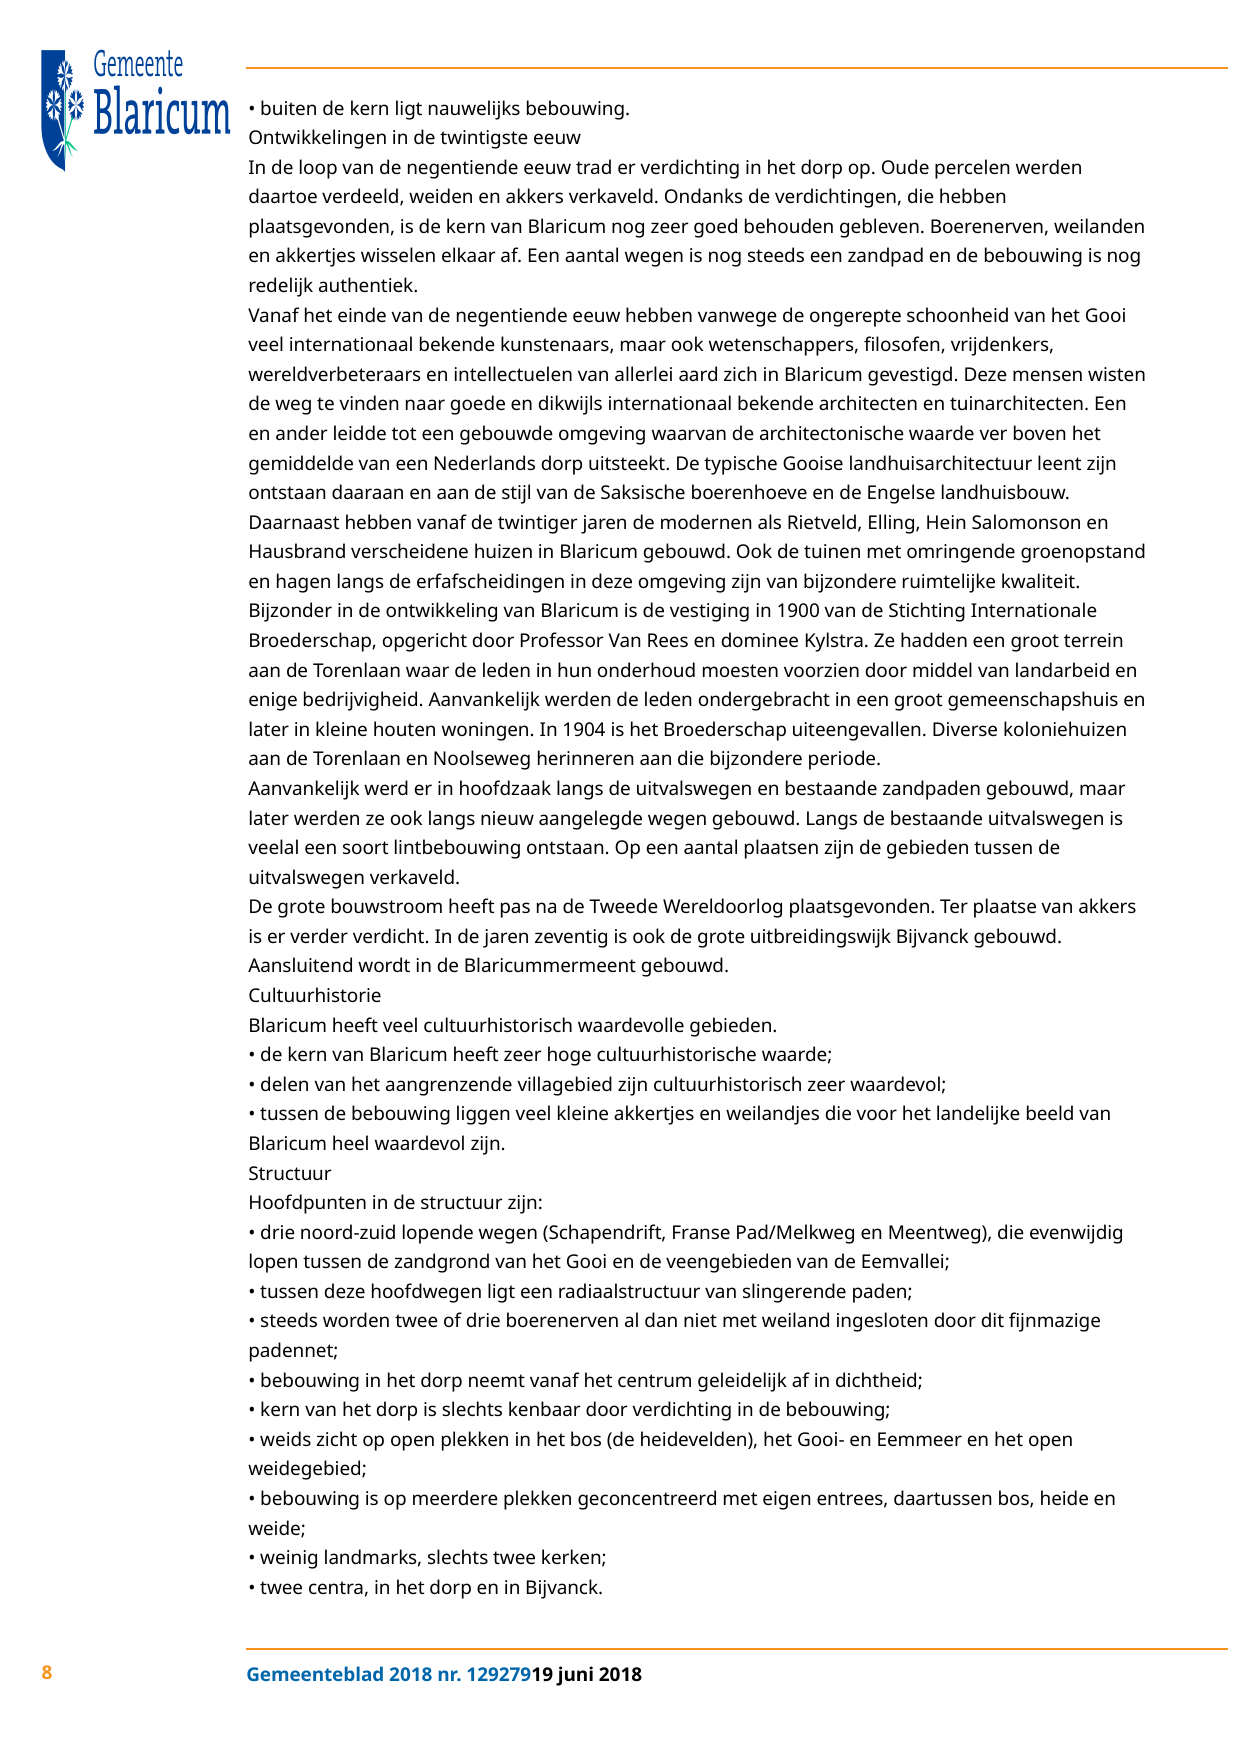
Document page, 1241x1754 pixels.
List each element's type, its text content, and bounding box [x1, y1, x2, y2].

text • tussen de bebouwing liggen veel kleine akkertjes en weilandjes die voor het landelijke beeld van Blaricum heel waardevol zijn. [248, 1101, 1152, 1156]
text • steeds worden twee of drie boerenerven al dan niet met weiland ingesloten door dit fijnmazige padennet; [248, 1308, 1152, 1363]
text • twee centra, in het dorp en in Bijvanck. [248, 1574, 1152, 1600]
text • kern van het dorp is slechts kenbaar door verdichting in de bebouwing; [248, 1396, 1152, 1422]
text Aanvankelijk werd er in hoofdzaak langs de uitvalswegen en bestaande zandpaden gebouwd, maar later werden ze ook langs nieuw aangelegde wegen gebouwd. Langs de bestaande uitvalswegen is veelal een soort lintbebouwing ontstaan. Op een aantal plaatsen zijn de gebieden tussen de uitvalswegen verkaveld. [248, 775, 1152, 890]
text Bijzonder in de ontwikkeling van Blaricum is de vestiging in 1900 van de Stichting Internationale Broederschap, opgericht door Professor Van Rees en dominee Kylstra. Ze hadden een groot terrein aan de Torenlaan waar de leden in hun onderhoud moesten voorzien door middel van landarbeid en enige bedrijvigheid. Aanvankelijk werden de leden ondergebracht in een groot gemeenschapshuis en later in kleine houten woningen. In 1904 is het Broederschap uiteengevallen. Diverse koloniehuizen aan de Torenlaan en Noolseweg herinneren aan die bijzondere periode. [248, 598, 1152, 771]
text • drie noord-zuid lopende wegen (Schapendrift, Franse Pad/Melkweg en Meentweg), die evenwijdig lopen tussen de zandgrond van het Gooi en de veengebieden van de Eemvallei; [248, 1219, 1152, 1274]
text • buiten de kern ligt nauwelijks bebouwing. [248, 95, 1152, 121]
text Structuur [248, 1160, 1152, 1186]
text Hoofdpunten in de structuur zijn: [248, 1189, 1152, 1215]
text • weinig landmarks, slechts twee kerken; [248, 1544, 1152, 1570]
text • weids zicht op open plekken in het bos (de heidevelden), het Gooi- en Eemmeer en het open weidegebied; [248, 1426, 1152, 1481]
text De grote bouwstroom heeft pas na de Tweede Wereldoorlog plaatsgevonden. Ter plaatse van akkers is er verder verdicht. In de jaren zeventig is ook de grote uitbreidingswijk Bijvanck gebouwd. Aansluitend wordt in de Blaricummermeent gebouwd. [248, 893, 1152, 978]
text • de kern van Blaricum heeft zeer hoge cultuurhistorische waarde; [248, 1041, 1152, 1067]
text Ontwikkelingen in de twintigste eeuw [248, 124, 1152, 150]
text • delen van het aangrenzende villagebied zijn cultuurhistorisch zeer waardevol; [248, 1071, 1152, 1097]
picture [41, 47, 231, 172]
text Vanaf het einde van de negentiende eeuw hebben vanwege de ongerepte schoonheid van het Gooi veel internationaal bekende kunstenaars, maar ook wetenschappers, filosofen, vrijdenkers, wereldverbeteraars en intellectuelen van allerlei aard zich in Blaricum gevestigd. Deze mensen wisten de weg te vinden naar goede en dikwijls internationaal bekende architecten en tuinarchitecten. Een en ander leidde tot een gebouwde omgeving waarvan de architectonische waarde ver boven het gemiddelde van een Nederlands dorp uitsteekt. De typische Gooise landhuisarchitectuur leent zijn ontstaan daaraan en aan de stijl van de Saksische boerenhoeve en de Engelse landhuisbouw. Daarnaast hebben vanaf de twintiger jaren de modernen als Rietveld, Elling, Hein Salomonson en Hausbrand verscheidene huizen in Blaricum gebouwd. Ook de tuinen met omringende groenopstand en hagen langs de erfafscheidingen in deze omgeving zijn van bijzondere ruimtelijke kwaliteit. [248, 302, 1152, 594]
text • bebouwing is op meerdere plekken geconcentreerd met eigen entrees, daartussen bos, heide en weide; [248, 1485, 1152, 1541]
text In de loop van de negentiende eeuw trad er verdichting in het dorp op. Oude percelen werden daartoe verdeeld, weiden en akkers verkaveld. Ondanks de verdichtingen, die hebben plaatsgevonden, is de kern van Blaricum nog zeer goed behouden gebleven. Boerenerven, weilanden en akkertjes wisselen elkaar af. Een aantal wegen is nog steeds een zandpad en de bebouwing is nog redelijk authentiek. [248, 154, 1152, 298]
text Cultuurhistorie [248, 982, 1152, 1008]
text Blaricum heeft veel cultuurhistorisch waardevolle gebieden. [248, 1012, 1152, 1038]
text • tussen deze hoofdwegen ligt een radiaalstructuur van slingerende paden; [248, 1278, 1152, 1304]
text • bebouwing in het dorp neemt vanaf het centrum geleidelijk af in dichtheid; [248, 1367, 1152, 1393]
